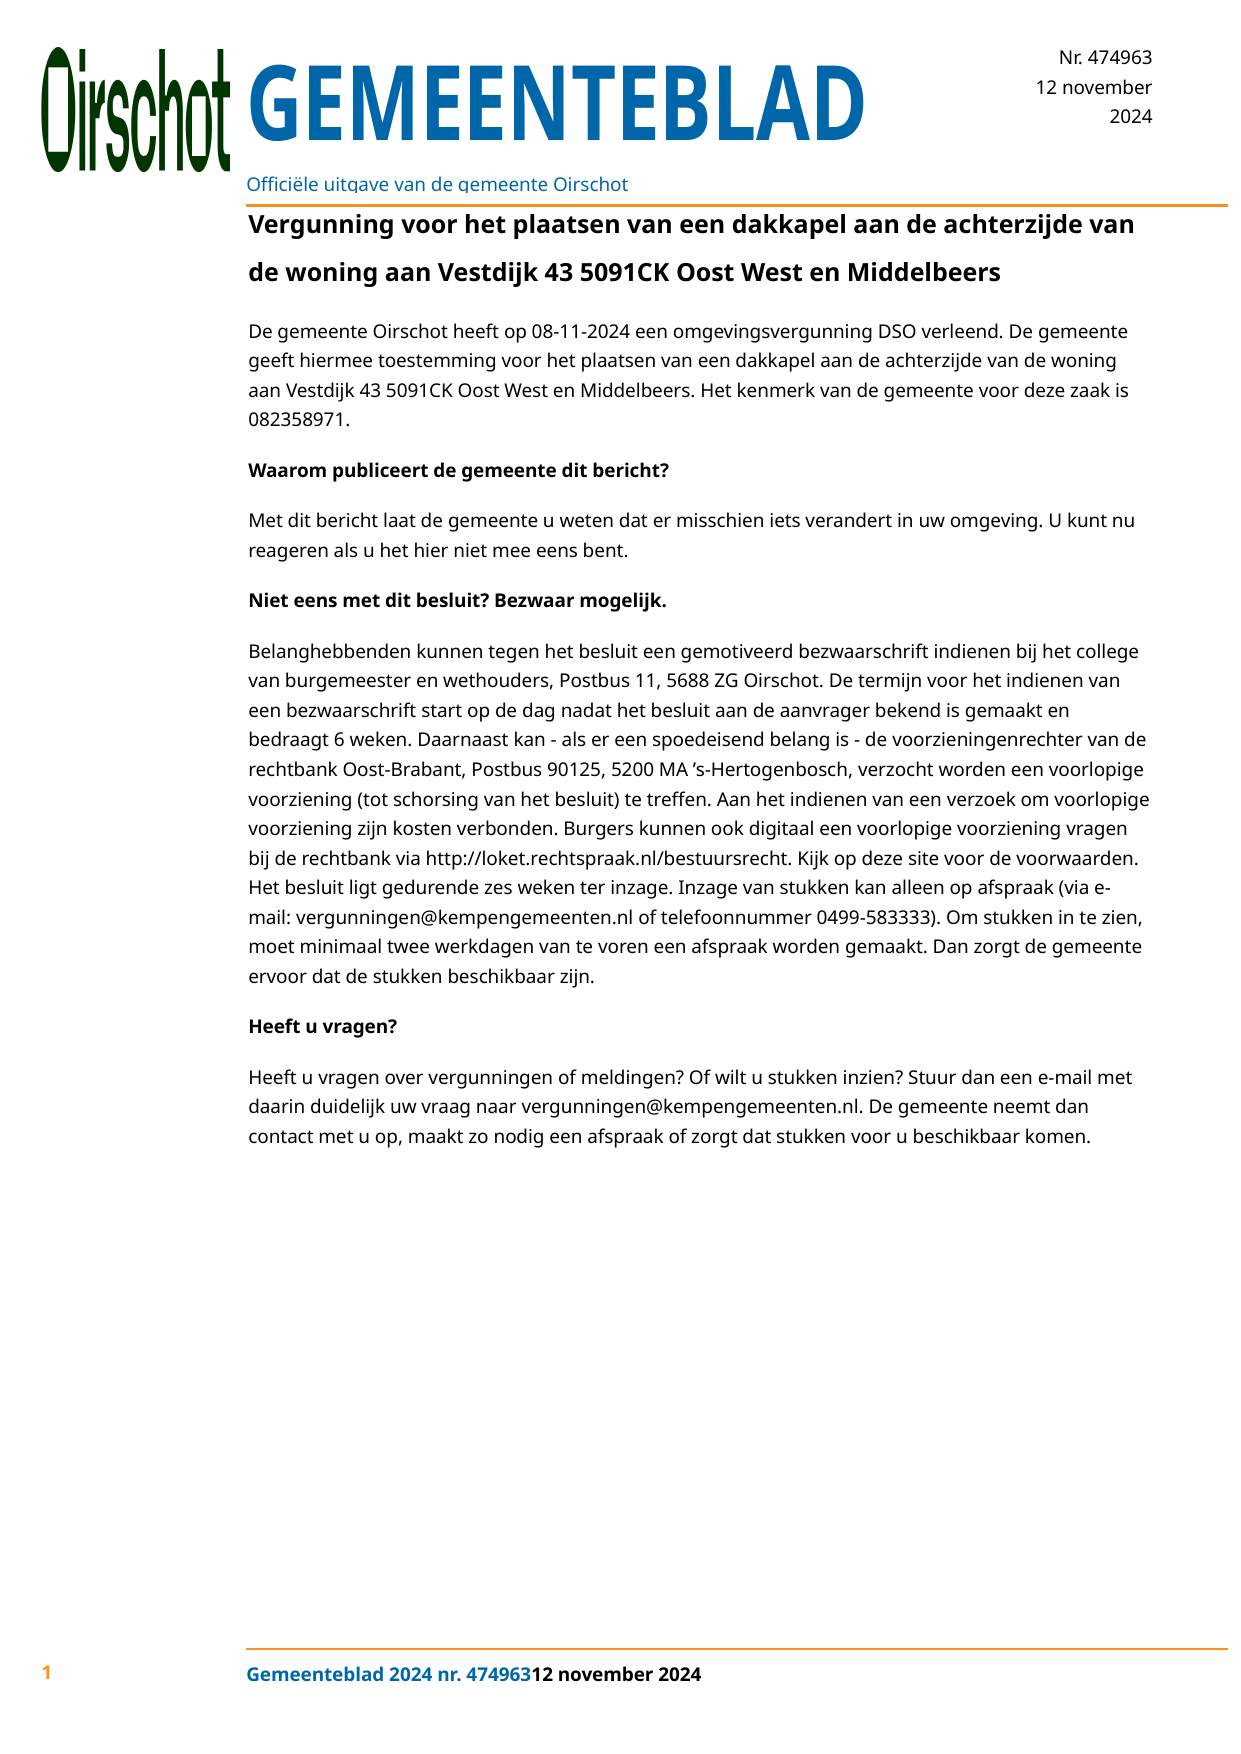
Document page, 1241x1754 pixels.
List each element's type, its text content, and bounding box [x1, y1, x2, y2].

text Niet eens met dit besluit? Bezwaar mogelijk. [248, 587, 1152, 613]
text Belanghebbenden kunnen tegen het besluit een gemotiveerd bezwaarschrift indienen bij het college van burgemeester en wethouders, Postbus 11, 5688 ZG Oirschot. De termijn voor het indienen van een bezwaarschrift start op de dag nadat het besluit aan de aanvrager bekend is gemaakt en bedraagt 6 weken. Daarnaast kan - als er een spoedeisend belang is - de voorzieningenrechter van de rechtbank Oost-Brabant, Postbus 90125, 5200 MA ’s-Hertogenbosch, verzocht worden een voorlopige voorziening (tot schorsing van het besluit) te treffen. Aan het indienen van een verzoek om voorlopige voorziening zijn kosten verbonden. Burgers kunnen ook digitaal een voorlopige voorziening vragen bij de rechtbank via http://loket.rechtspraak.nl/bestuursrecht. Kijk op deze site voor de voorwaarden. Het besluit ligt gedurende zes weken ter inzage. Inzage van stukken kan alleen op afspraak (via e-mail: vergunningen@kempengemeenten.nl of telefoonnummer 0499-583333). Om stukken in te zien, moet minimaal twee werkdagen van te voren een afspraak worden gemaakt. Dan zorgt de gemeente ervoor dat de stukken beschikbaar zijn. [248, 638, 1152, 989]
text De gemeente Oirschot heeft op 08-11-2024 een omgevingsvergunning DSO verleend. De gemeente geeft hiermee toestemming voor het plaatsen van een dakkapel aan de achterzijde van de woning aan Vestdijk 43 5091CK Oost West en Middelbeers. Het kenmerk van de gemeente voor deze zaak is 082358971. [248, 318, 1152, 432]
text Heeft u vragen? [248, 1014, 1152, 1039]
text Vergunning voor het plaatsen van een dakkapel aan de achterzijde van de woning aan Vestdijk 43 5091CK Oost West en Middelbeers [248, 207, 1152, 288]
text Met dit bericht laat de gemeente u weten dat er misschien iets verandert in uw omgeving. U kunt nu reageren als u het hier niet mee eens bent. [248, 507, 1152, 563]
picture [41, 47, 231, 172]
text Waarom publiceert de gemeente dit bericht? [248, 457, 1152, 483]
text Heeft u vragen over vergunningen of meldingen? Of wilt u stukken inzien? Stuur dan een e-mail met daarin duidelijk uw vraag naar vergunningen@kempengemeenten.nl. De gemeente neemt dan contact met u op, maakt zo nodig een afspraak of zorgt dat stukken voor u beschikbaar komen. [248, 1064, 1152, 1149]
